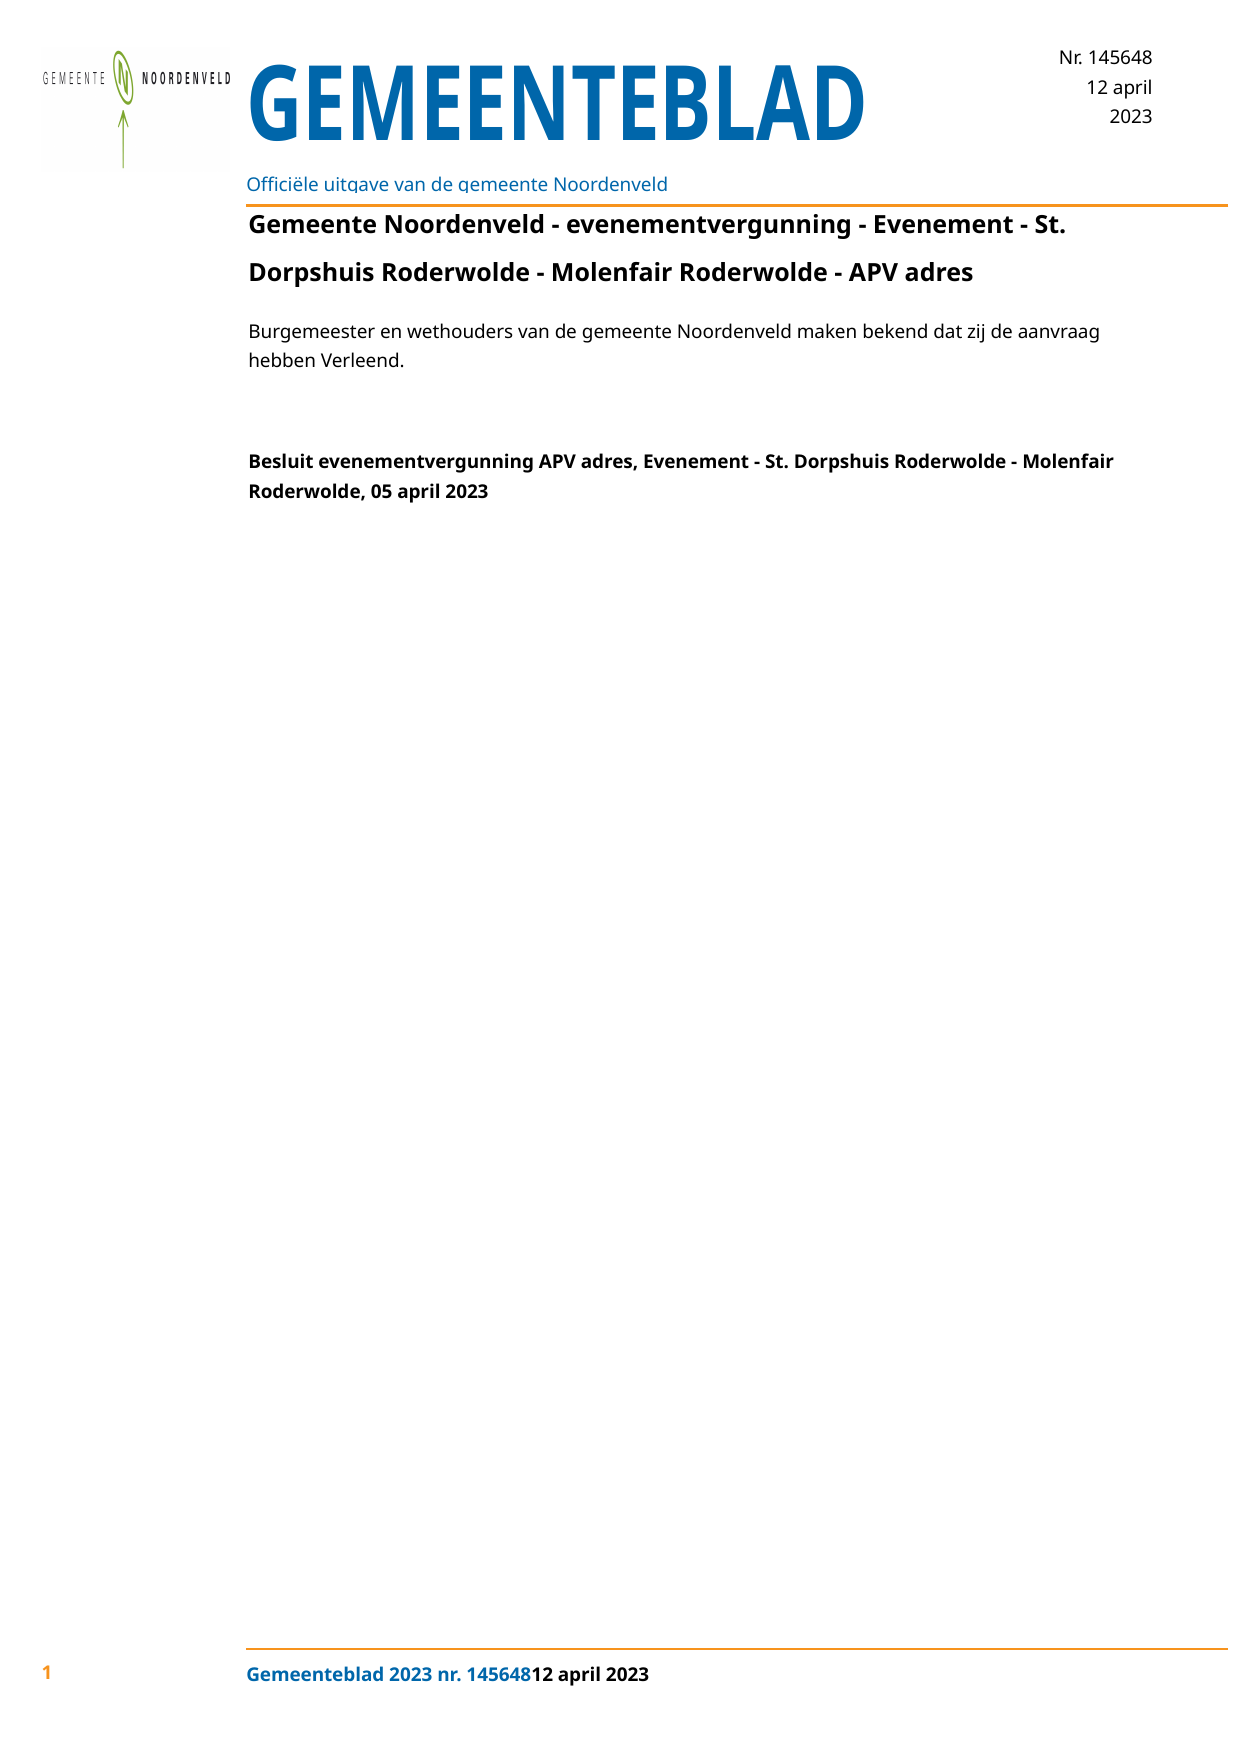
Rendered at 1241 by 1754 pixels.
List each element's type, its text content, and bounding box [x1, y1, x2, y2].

picture [41, 47, 231, 172]
text Gemeente Noordenveld - evenementvergunning - Evenement - St. Dorpshuis Roderwolde - Molenfair Roderwolde - APV adres [248, 207, 1152, 288]
text Burgemeester en wethouders van de gemeente Noordenveld maken bekend dat zij de aanvraag hebben Verleend. [248, 318, 1152, 373]
text Besluit evenementvergunning APV adres, Evenement - St. Dorpshuis Roderwolde - Molenfair Roderwolde, 05 april 2023 [248, 448, 1152, 504]
